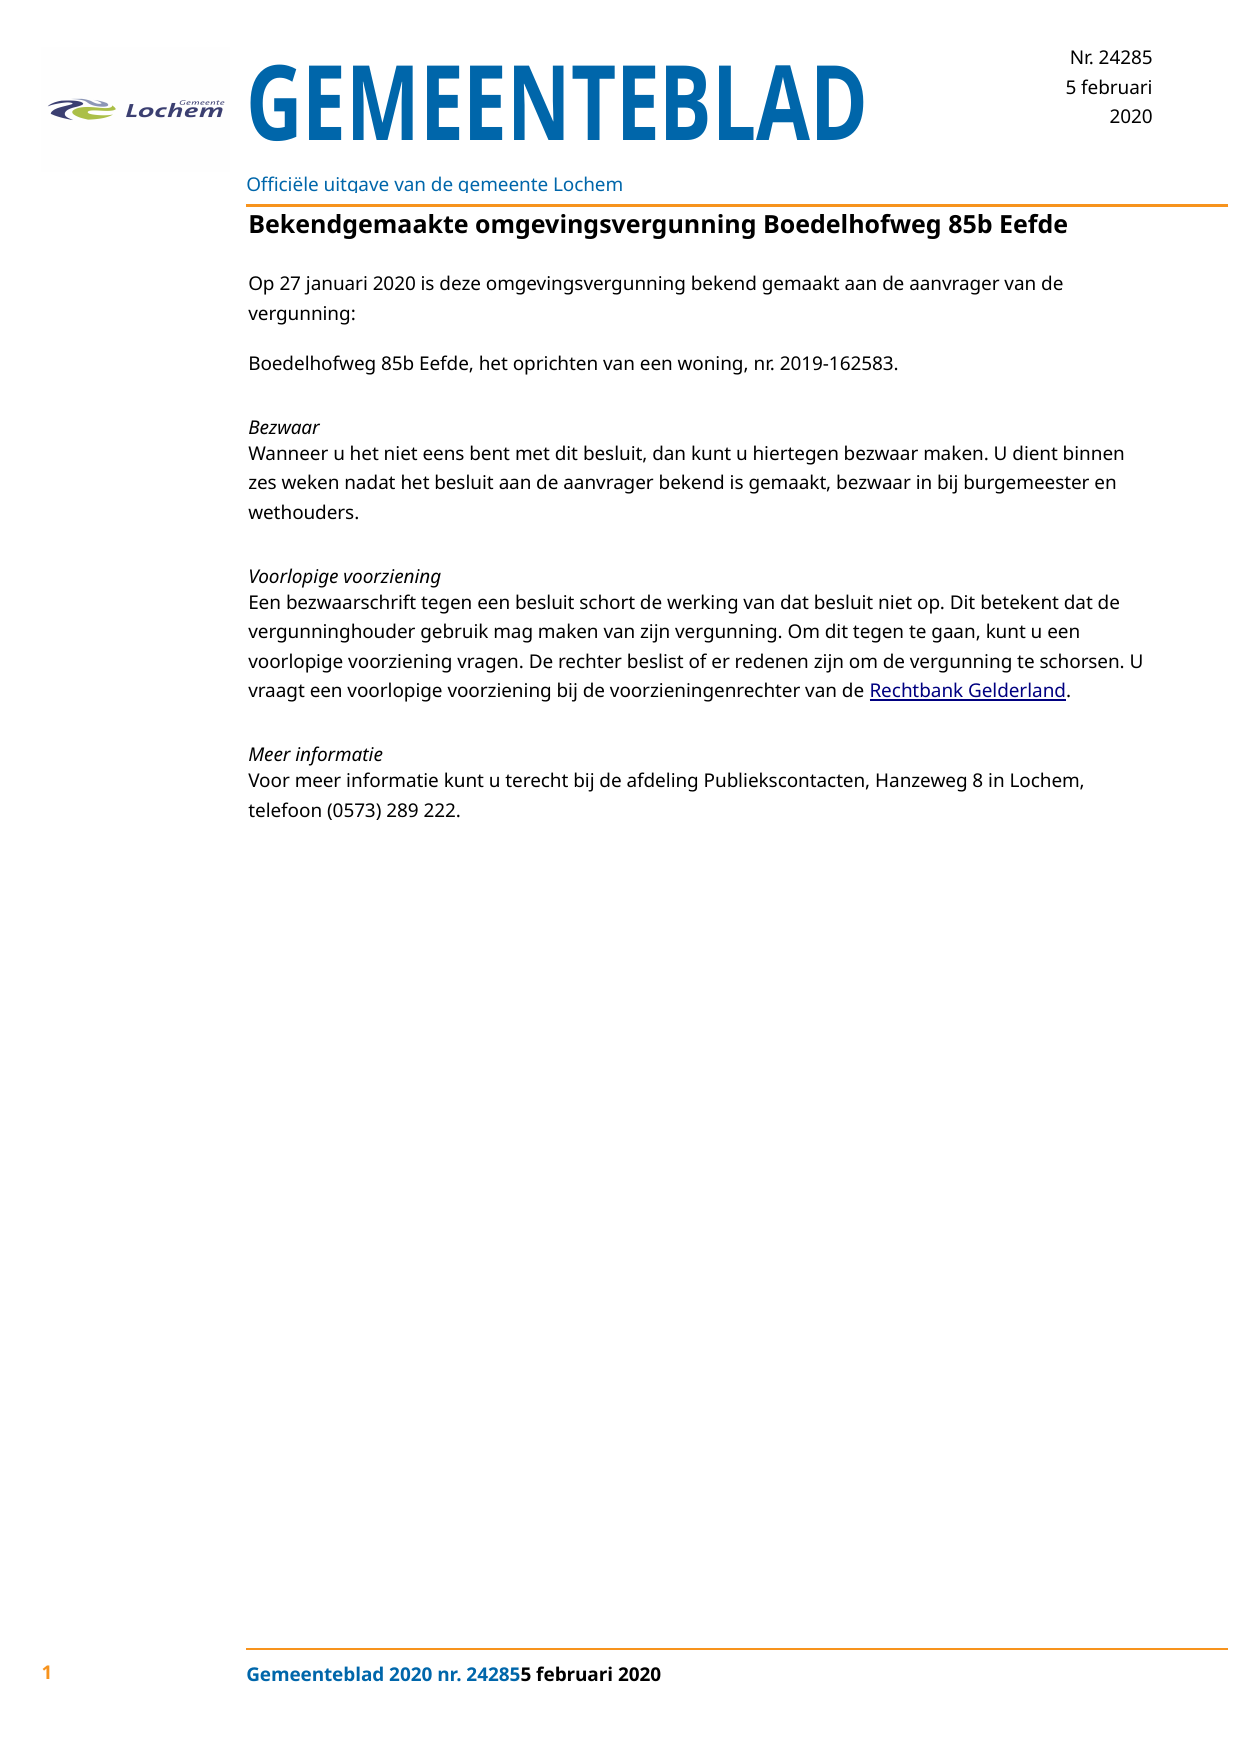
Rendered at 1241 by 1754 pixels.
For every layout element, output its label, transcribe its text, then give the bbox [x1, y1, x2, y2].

text Bezwaar [248, 414, 1152, 440]
picture [41, 47, 231, 172]
text Een bezwaarschrift tegen een besluit schort de werking van dat besluit niet op. Dit betekent dat de vergunninghouder gebruik mag maken van zijn vergunning. Om dit tegen te gaan, kunt u een voorlopige voorziening vragen. De rechter beslist of er redenen zijn om de vergunning te schorsen. U vraagt een voorlopige voorziening bij de voorzieningenrechter van de Rechtbank Gelderland. [248, 589, 1152, 703]
text Voor meer informatie kunt u terecht bij de afdeling Publiekscontacten, Hanzeweg 8 in Lochem, telefoon (0573) 289 222. [248, 767, 1152, 823]
text Boedelhofweg 85b Eefde, het oprichten van een woning, nr. 2019-162583. [248, 350, 1152, 376]
text Bekendgemaakte omgevingsvergunning Boedelhofweg 85b Eefde [248, 207, 1152, 241]
text Voorlopige voorziening [248, 563, 1152, 589]
text Meer informatie [248, 742, 1152, 767]
text Op 27 januari 2020 is deze omgevingsvergunning bekend gemaakt aan de aanvrager van de vergunning: [248, 270, 1152, 326]
text Wanneer u het niet eens bent met dit besluit, dan kunt u hiertegen bezwaar maken. U dient binnen zes weken nadat het besluit aan de aanvrager bekend is gemaakt, bezwaar in bij burgemeester en wethouders. [248, 440, 1152, 525]
